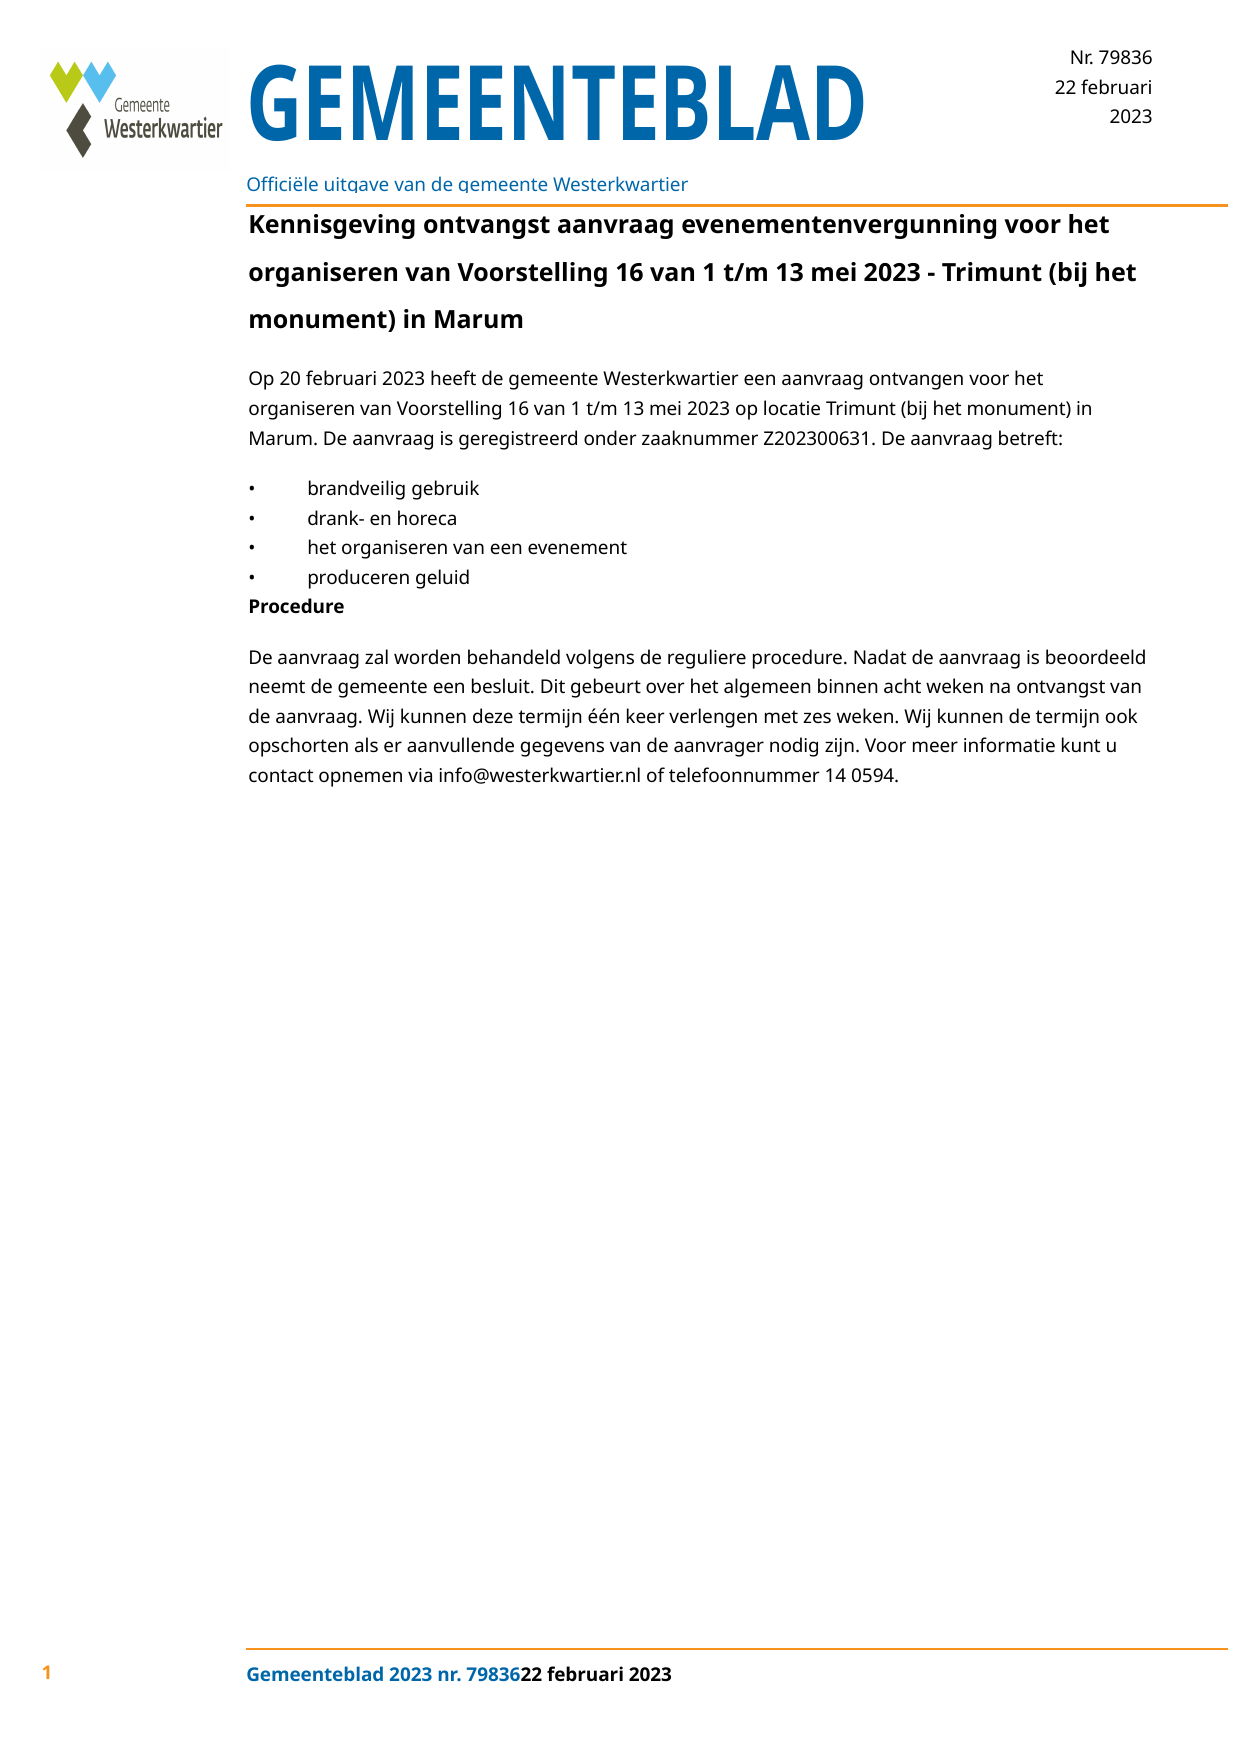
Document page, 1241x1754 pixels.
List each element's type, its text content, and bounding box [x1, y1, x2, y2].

text Kennisgeving ontvangst aanvraag evenementenvergunning voor het organiseren van Voorstelling 16 van 1 t/m 13 mei 2023 - Trimunt (bij het monument) in Marum [248, 207, 1152, 336]
list produceren geluid [248, 564, 1152, 589]
picture [41, 47, 231, 172]
text De aanvraag zal worden behandeld volgens de reguliere procedure. Nadat de aanvraag is beoordeeld neemt de gemeente een besluit. Dit gebeurt over het algemeen binnen acht weken na ontvangst van de aanvraag. Wij kunnen deze termijn één keer verlengen met zes weken. Wij kunnen de termijn ook opschorten als er aanvullende gegevens van de aanvrager nodig zijn. Voor meer informatie kunt u contact opnemen via info@westerkwartier.nl of telefoonnummer 14 0594. [248, 644, 1152, 788]
text Op 20 februari 2023 heeft de gemeente Westerkwartier een aanvraag ontvangen voor het organiseren van Voorstelling 16 van 1 t/m 13 mei 2023 op locatie Trimunt (bij het monument) in Marum. De aanvraag is geregistreerd onder zaaknummer Z202300631. De aanvraag betreft: [248, 366, 1152, 450]
text Procedure [248, 593, 1152, 619]
list drank- en horeca [248, 505, 1152, 530]
list het organiseren van een evenement [248, 534, 1152, 560]
list brandveilig gebruik [248, 475, 1152, 501]
